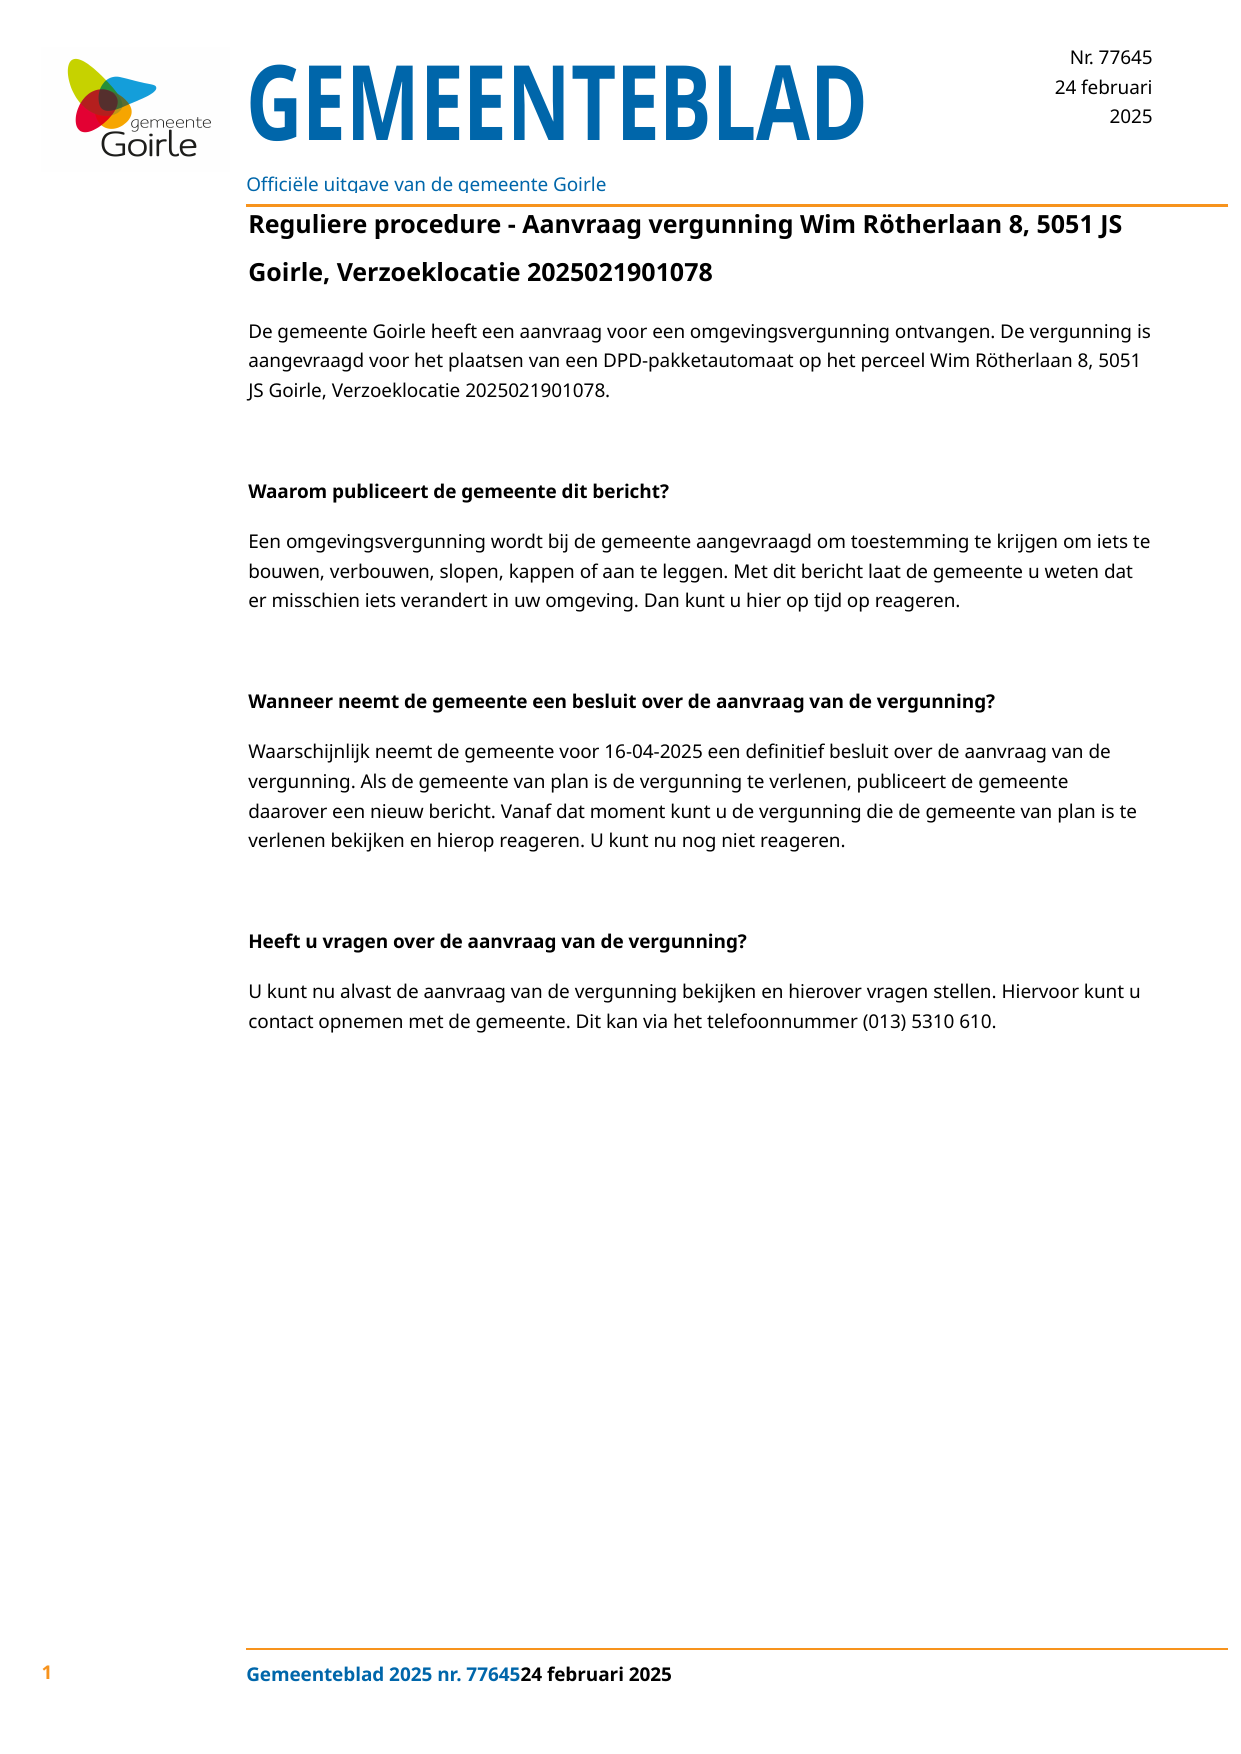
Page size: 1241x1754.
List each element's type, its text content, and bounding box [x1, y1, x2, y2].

text Wanneer neemt de gemeente een besluit over de aanvraag van de vergunning? [248, 688, 1152, 714]
text U kunt nu alvast de aanvraag van de vergunning bekijken en hierover vragen stellen. Hiervoor kunt u contact opnemen met de gemeente. Dit kan via het telefoonnummer (013) 5310 610. [248, 979, 1152, 1034]
text Waarschijnlijk neemt de gemeente voor 16-04-2025 een definitief besluit over de aanvraag van de vergunning. Als de gemeente van plan is de vergunning te verlenen, publiceert de gemeente daarover een nieuw bericht. Vanaf dat moment kunt u de vergunning die de gemeente van plan is te verlenen bekijken en hierop reageren. U kunt nu nog niet reageren. [248, 739, 1152, 853]
text Heeft u vragen over de aanvraag van de vergunning? [248, 928, 1152, 954]
picture [41, 47, 231, 172]
text Waarom publiceert de gemeente dit bericht? [248, 478, 1152, 504]
text De gemeente Goirle heeft een aanvraag voor een omgevingsvergunning ontvangen. De vergunning is aangevraagd voor het plaatsen van een DPD-pakketautomaat op het perceel Wim Rötherlaan 8, 5051 JS Goirle, Verzoeklocatie 2025021901078. [248, 318, 1152, 403]
text Reguliere procedure - Aanvraag vergunning Wim Rötherlaan 8, 5051 JS Goirle, Verzoeklocatie 2025021901078 [248, 207, 1152, 288]
text Een omgevingsvergunning wordt bij de gemeente aangevraagd om toestemming te krijgen om iets te bouwen, verbouwen, slopen, kappen of aan te leggen. Met dit bericht laat de gemeente u weten dat er misschien iets verandert in uw omgeving. Dan kunt u hier op tijd op reageren. [248, 528, 1152, 613]
